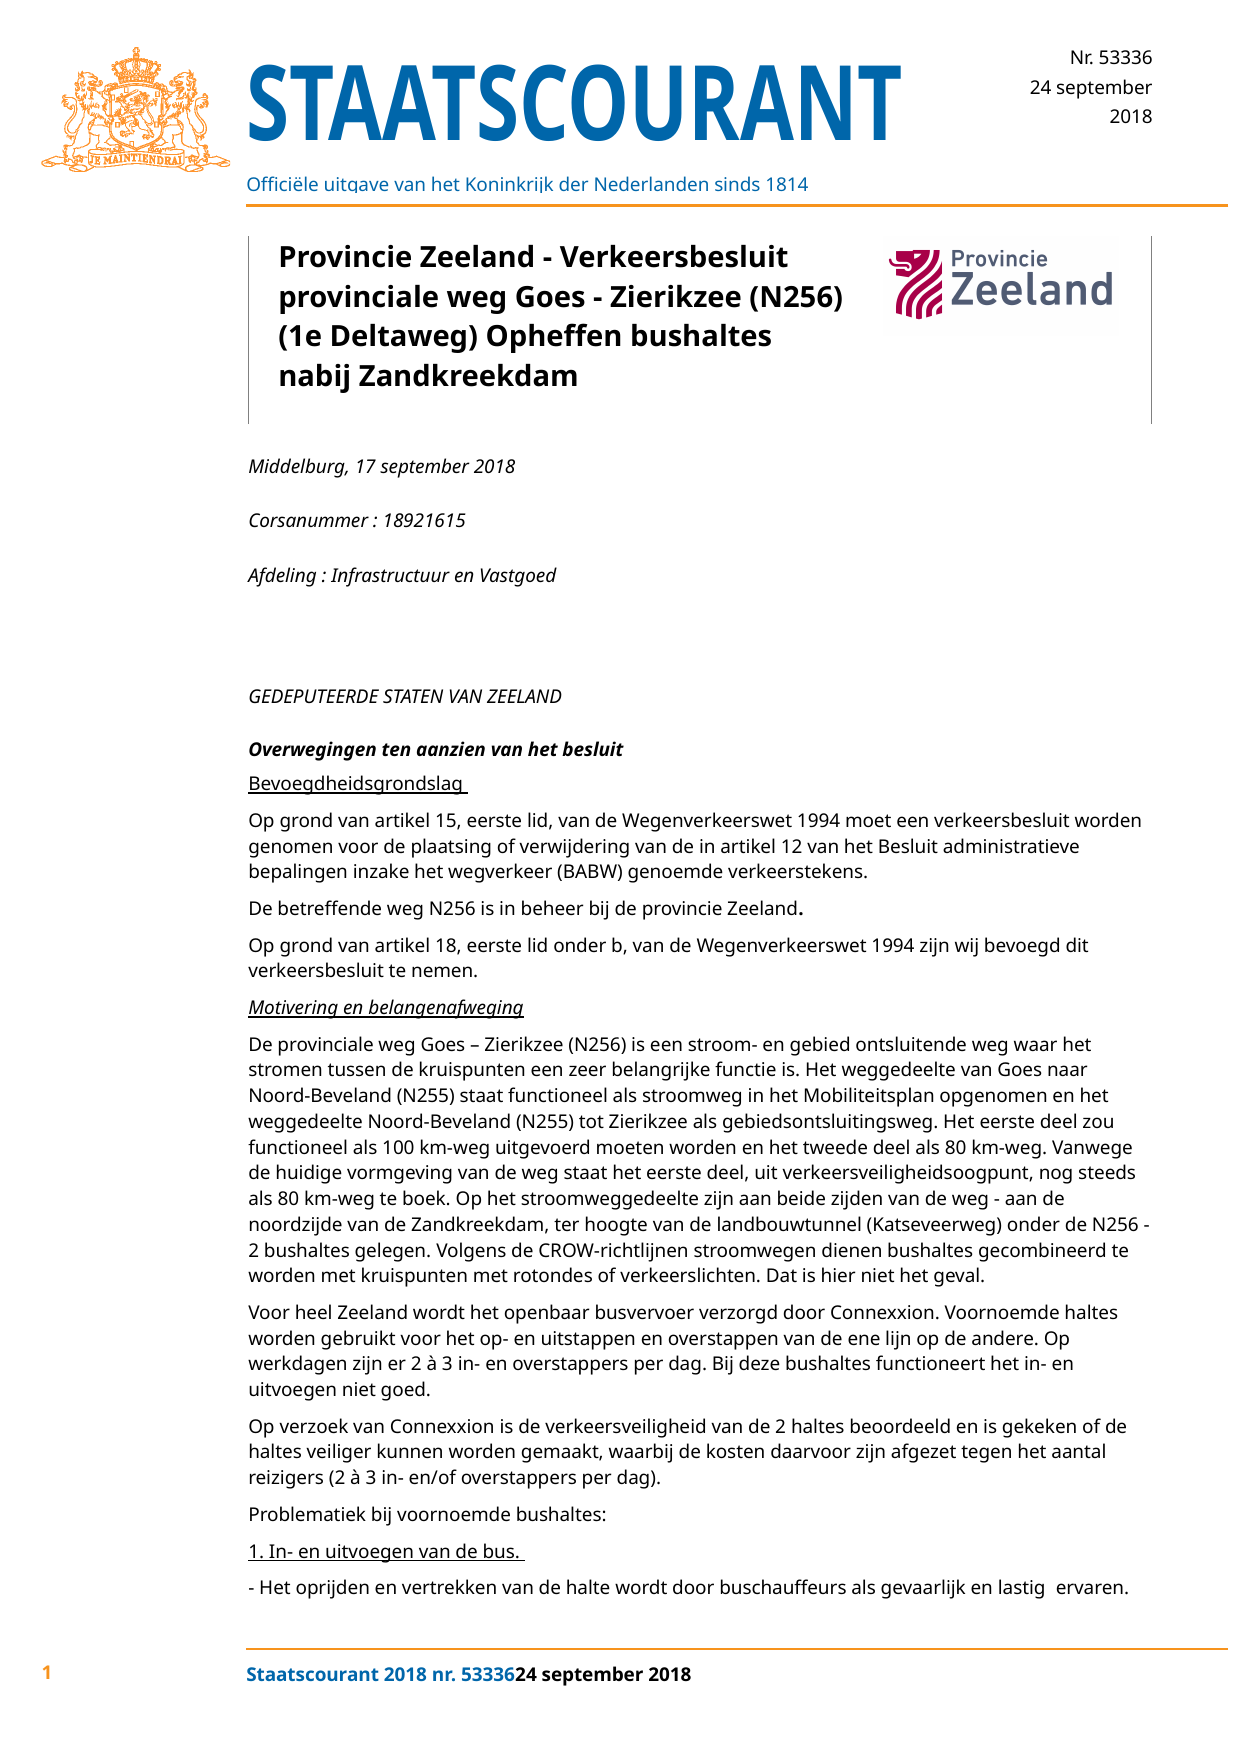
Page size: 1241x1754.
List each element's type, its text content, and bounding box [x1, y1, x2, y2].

text Bevoegdheidsgrondslag [248, 770, 1152, 796]
text De betreffende weg N256 is in beheer bij de provincie Zeeland. [248, 895, 1152, 921]
picture [41, 47, 231, 172]
text Middelburg, 17 september 2018 [248, 454, 1152, 479]
picture [882, 236, 1119, 336]
text Motivering en belangenafweging [248, 994, 1152, 1020]
text Overwegingen ten aanzien van het besluit [248, 736, 1152, 762]
text De provinciale weg Goes – Zierikzee (N256) is een stroom- en gebied ontsluitende weg waar het stromen tussen de kruispunten een zeer belangrijke functie is. Het weggedeelte van Goes naar Noord-Beveland (N255) staat functioneel als stroomweg in het Mobiliteitsplan opgenomen en het weggedeelte Noord-Beveland (N255) tot Zierikzee als gebiedsontsluitingsweg. Het eerste deel zou functioneel als 100 km-weg uitgevoerd moeten worden en het tweede deel als 80 km-weg. Vanwege de huidige vormgeving van de weg staat het eerste deel, uit verkeersveiligheidsoogpunt, nog steeds als 80 km-weg te boek. Op het stroomweggedeelte zijn aan beide zijden van de weg - aan de noordzijde van de Zandkreekdam, ter hoogte van de landbouwtunnel (Katseveerweg) onder de N256 - 2 bushaltes gelegen. Volgens de CROW-richtlijnen stroomwegen dienen bushaltes gecombineerd te worden met kruispunten met rotondes of verkeerslichten. Dat is hier niet het geval. [248, 1031, 1152, 1288]
text Op verzoek van Connexxion is de verkeersveiligheid van de 2 haltes beoordeeld en is gekeken of de haltes veiliger kunnen worden gemaakt, waarbij de kosten daarvoor zijn afgezet tegen het aantal reizigers (2 à 3 in- en/of overstappers per dag). [248, 1413, 1152, 1490]
text Problematiek bij voornoemde bushaltes: [248, 1501, 1152, 1527]
text Op grond van artikel 15, eerste lid, van de Wegenverkeerswet 1994 moet een verkeersbesluit worden genomen voor de plaatsing of verwijdering van de in artikel 12 van het Besluit administratieve bepalingen inzake het wegverkeer (BABW) genoemde verkeerstekens. [248, 807, 1152, 884]
text GEDEPUTEERDE STATEN VAN ZEELAND [248, 683, 1152, 709]
text 1. In- en uitvoegen van de bus. [248, 1538, 1152, 1563]
table_header Provincie Zeeland - Verkeersbesluit provinciale weg Goes - Zierikzee (N256) (1e Deltaweg) Opheffen bushaltes nabij Zandkreekdam [249, 236, 850, 424]
text Voor heel Zeeland wordt het openbaar busvervoer verzorgd door Connexxion. Voornoemde haltes worden gebruikt voor het op- en uitstappen en overstappen van de ene lijn op de andere. Op werkdagen zijn er 2 à 3 in- en overstappers per dag. Bij deze bushaltes functioneert het in- en uitvoegen niet goed. [248, 1299, 1152, 1402]
text - Het oprijden en vertrekken van de halte wordt door buschauffeurs als gevaarlijk en lastig ervaren. [248, 1574, 1152, 1600]
text Corsanummer : 18921615 [248, 508, 1152, 533]
text Op grond van artikel 18, eerste lid onder b, van de Wegenverkeerswet 1994 zijn wij bevoegd dit verkeersbesluit te nemen. [248, 932, 1152, 983]
table_header [850, 236, 1151, 424]
text Afdeling : Infrastructuur en Vastgoed [248, 562, 1152, 587]
